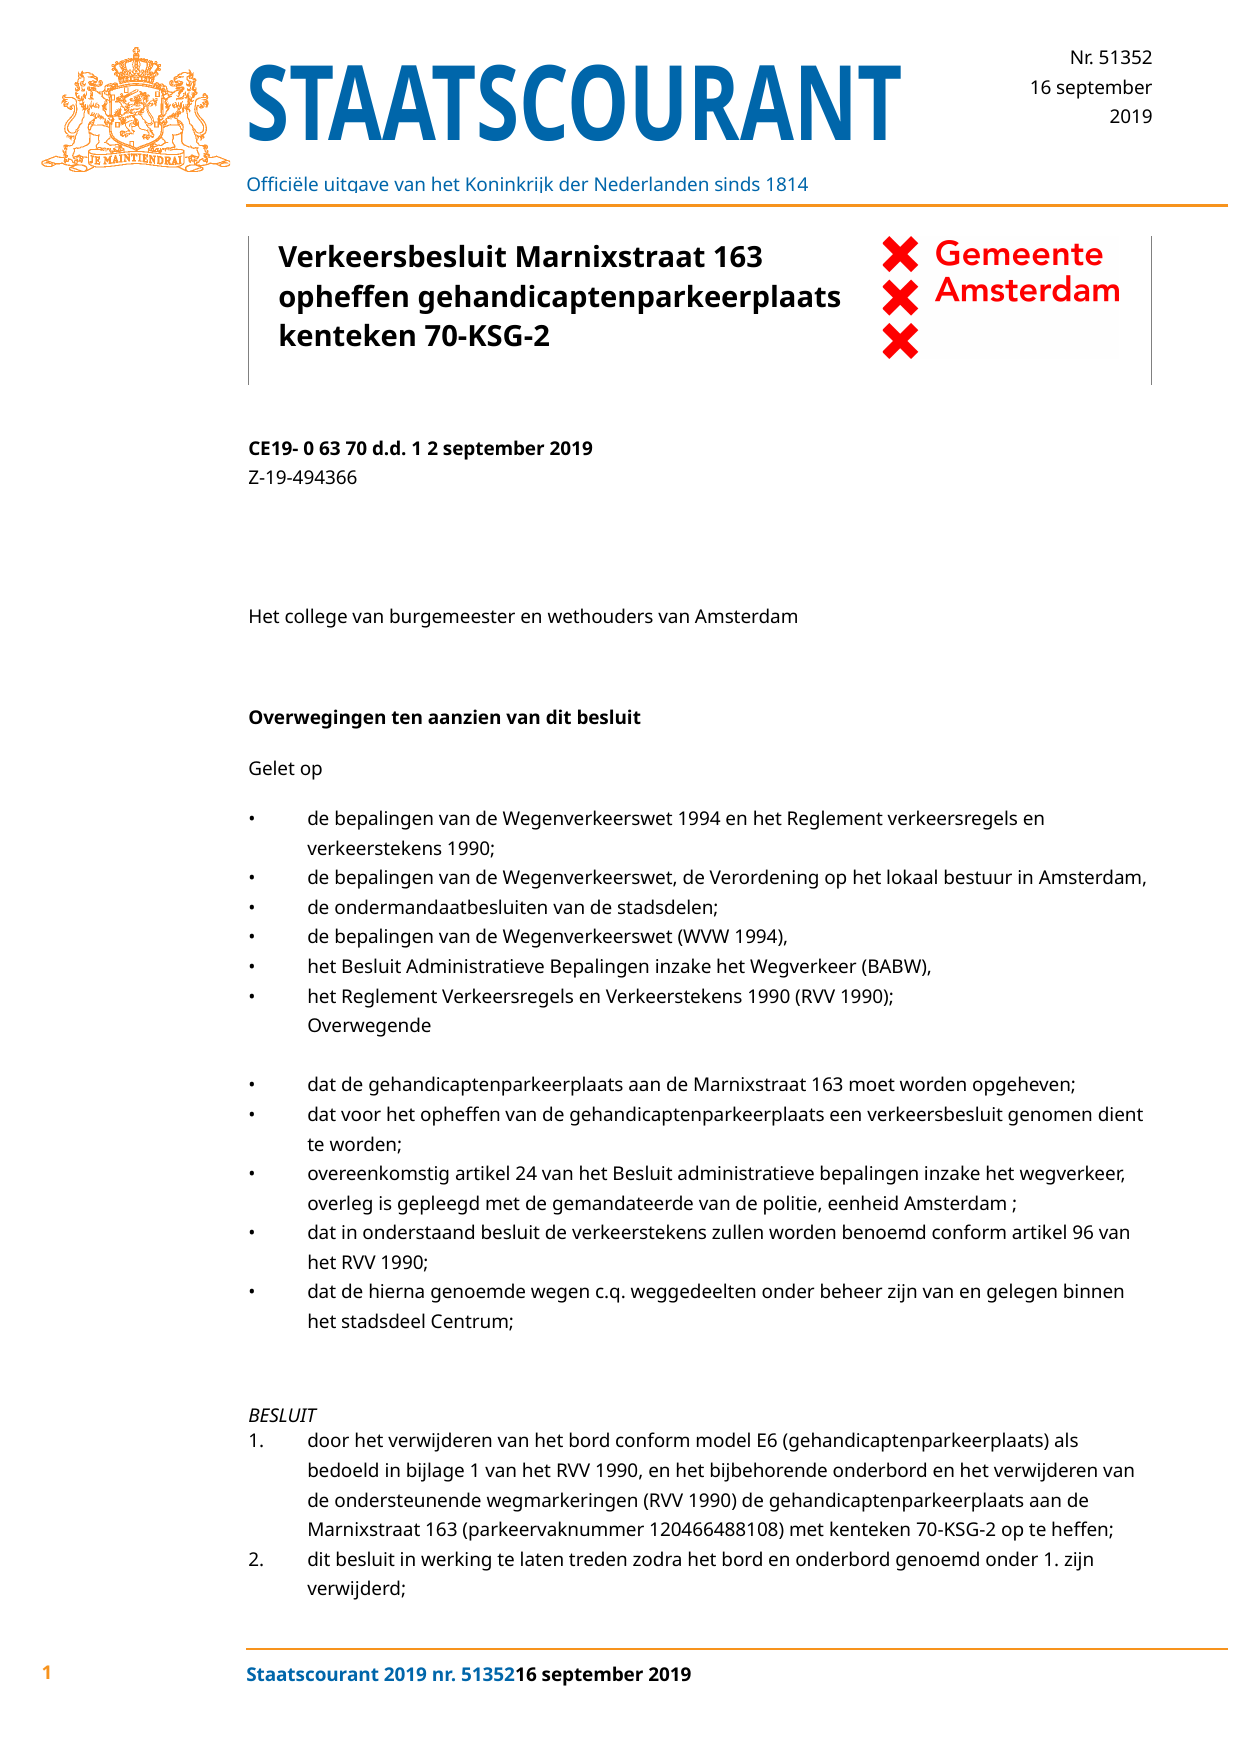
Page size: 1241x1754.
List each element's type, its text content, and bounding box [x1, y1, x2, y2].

list dat in onderstaand besluit de verkeerstekens zullen worden benoemd conform artikel 96 van het RVV 1990; [248, 1219, 1152, 1275]
list dat de gehandicaptenparkeerplaats aan de Marnixstraat 163 moet worden opgeheven; [248, 1072, 1152, 1097]
list Overwegende [248, 1012, 1152, 1038]
text Overwegingen ten aanzien van dit besluit [248, 704, 1152, 730]
picture [41, 47, 231, 172]
list dit besluit in werking te laten treden zodra het bord en onderbord genoemd onder 1. zijn verwijderd; [248, 1546, 1152, 1601]
list overeenkomstig artikel 24 van het Besluit administratieve bepalingen inzake het wegverkeer, overleg is gepleegd met de gemandateerde van de politie, eenheid Amsterdam ; [248, 1160, 1152, 1216]
text Het college van burgemeester en wethouders van Amsterdam [248, 604, 1152, 629]
text CE19- 0 63 70 d.d. 1 2 september 2019 [248, 435, 1152, 461]
list dat voor het opheffen van de gehandicaptenparkeerplaats een verkeersbesluit genomen dient te worden; [248, 1101, 1152, 1157]
list het Reglement Verkeersregels en Verkeerstekens 1990 (RVV 1990); [248, 983, 1152, 1009]
text BESLUIT [248, 1402, 1152, 1428]
list door het verwijderen van het bord conform model E6 (gehandicaptenparkeerplaats) als bedoeld in bijlage 1 van het RVV 1990, en het bijbehorende onderbord en het verwijderen van de ondersteunende wegmarkeringen (RVV 1990) de gehandicaptenparkeerplaats aan de Marnixstraat 163 (parkeervaknummer 120466488108) met kenteken 70-KSG-2 op te heffen; [248, 1428, 1152, 1542]
text Z-19-494366 [248, 464, 1152, 490]
list de bepalingen van de Wegenverkeerswet 1994 en het Reglement verkeersregels en verkeerstekens 1990; [248, 805, 1152, 861]
list dat de hierna genoemde wegen c.q. weggedeelten onder beheer zijn van en gelegen binnen het stadsdeel Centrum; [248, 1279, 1152, 1334]
list de ondermandaatbesluiten van de stadsdelen; [248, 894, 1152, 920]
list de bepalingen van de Wegenverkeerswet, de Verordening op het lokaal bestuur in Amsterdam, [248, 864, 1152, 890]
table_header Verkeersbesluit Marnixstraat 163 opheffen gehandicaptenparkeerplaats kenteken 70-KSG-2 [249, 236, 850, 385]
list de bepalingen van de Wegenverkeerswet (WVW 1994), [248, 924, 1152, 949]
picture [882, 236, 1119, 359]
text Gelet op [248, 755, 1152, 781]
list het Besluit Administratieve Bepalingen inzake het Wegverkeer (BABW), [248, 953, 1152, 979]
table_header [850, 236, 1151, 385]
